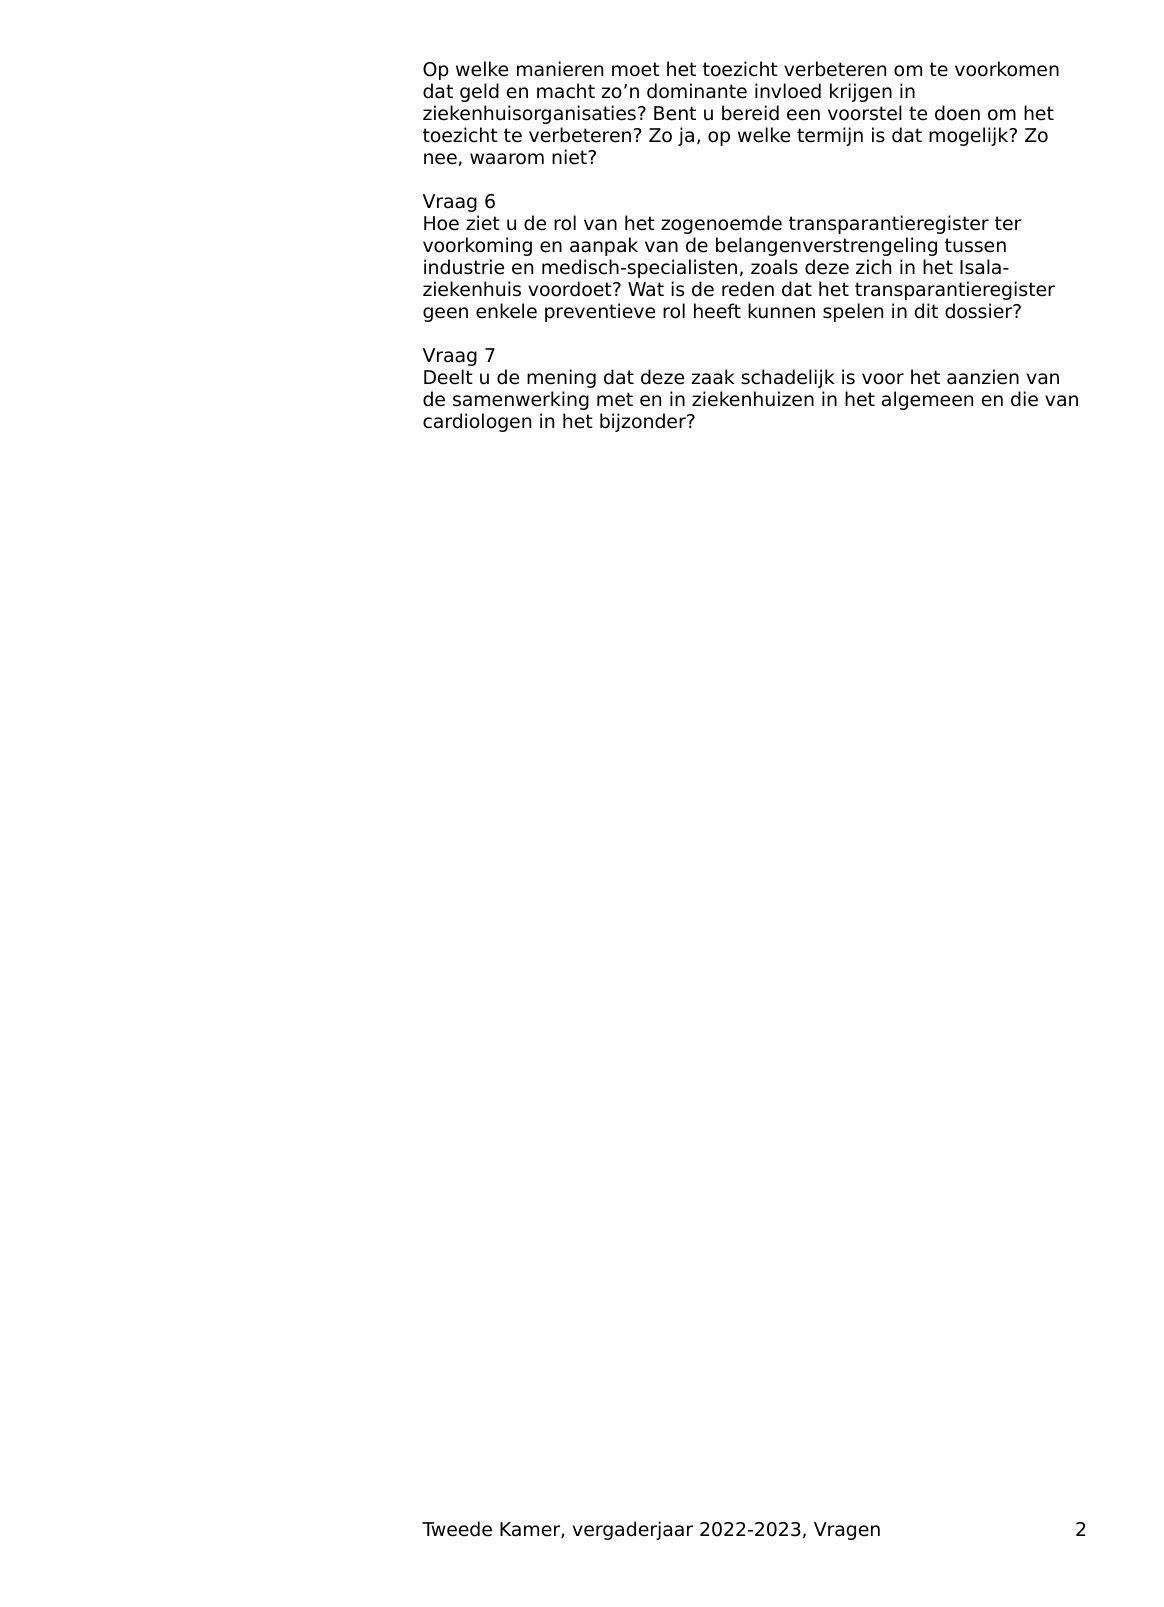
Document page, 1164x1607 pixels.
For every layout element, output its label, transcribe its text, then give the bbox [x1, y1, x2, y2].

text Op welke manieren moet het toezicht verbeteren om te voorkomen dat geld en macht zo’n dominante invloed krijgen in ziekenhuisorganisaties? Bent u bereid een voorstel te doen om het toezicht te verbeteren? Zo ja, op welke termijn is dat mogelijk? Zo nee, waarom niet? [422, 59, 1087, 169]
text Vraag 7 [422, 345, 1087, 367]
text Deelt u de mening dat deze zaak schadelijk is voor het aanzien van de samenwerking met en in ziekenhuizen in het algemeen en die van cardiologen in het bijzonder? [422, 367, 1087, 433]
text Hoe ziet u de rol van het zogenoemde transparantieregister ter voorkoming en aanpak van de belangenverstrengeling tussen industrie en medisch-specialisten, zoals deze zich in het Isala-ziekenhuis voordoet? Wat is de reden dat het transparantieregister geen enkele preventieve rol heeft kunnen spelen in dit dossier? [422, 213, 1087, 323]
text Vraag 6 [422, 191, 1087, 213]
